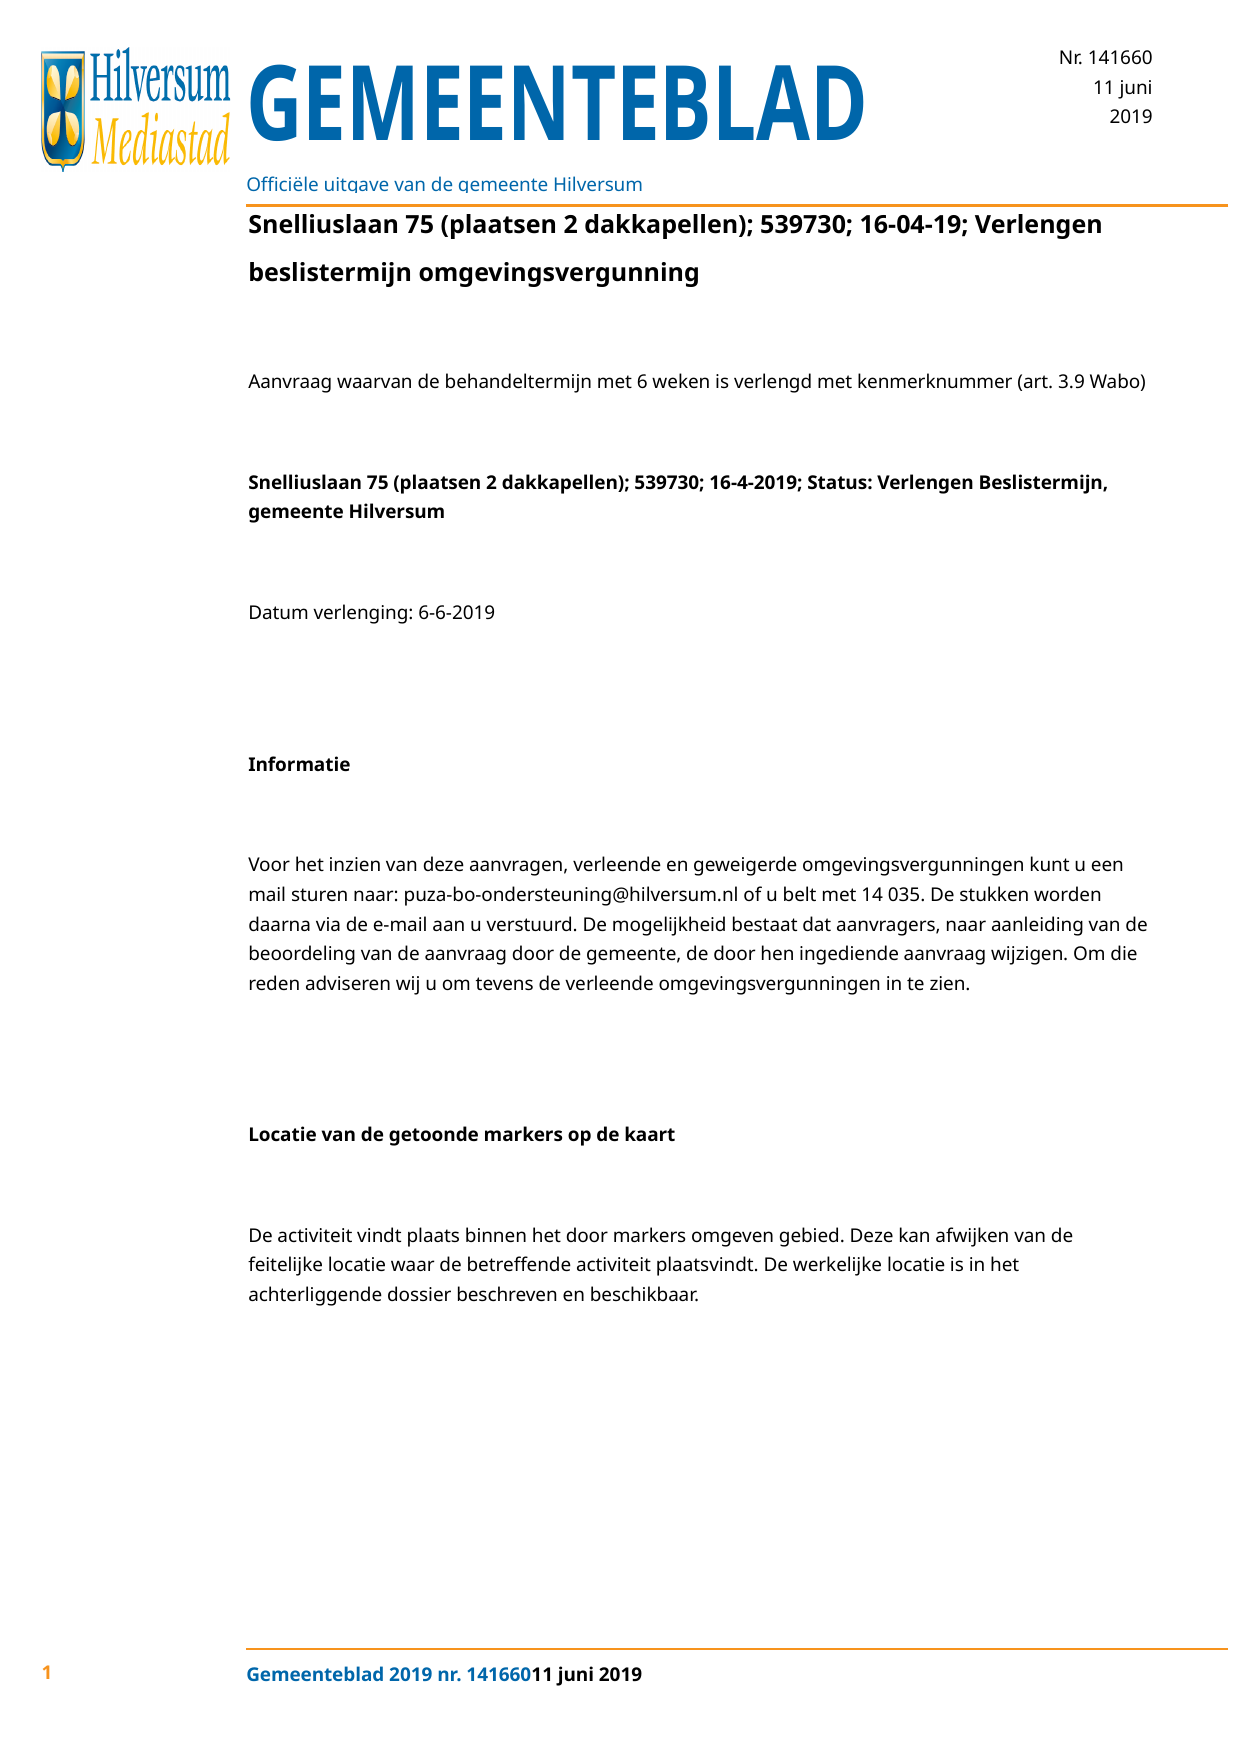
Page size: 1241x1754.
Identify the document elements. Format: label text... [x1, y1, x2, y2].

text Locatie van de getoonde markers op de kaart [248, 1121, 1152, 1147]
text Snelliuslaan 75 (plaatsen 2 dakkapellen); 539730; 16-4-2019; Status: Verlengen Beslistermijn, gemeente Hilversum [248, 469, 1152, 524]
text Informatie [248, 751, 1152, 777]
text Aanvraag waarvan de behandeltermijn met 6 weken is verlengd met kenmerknummer (art. 3.9 Wabo) [248, 368, 1152, 394]
picture [41, 47, 231, 172]
text Voor het inzien van deze aanvragen, verleende en geweigerde omgevingsvergunningen kunt u een mail sturen naar: puza-bo-ondersteuning@hilversum.nl of u belt met 14 035. De stukken worden daarna via de e-mail aan u verstuurd. De mogelijkheid bestaat dat aanvragers, naar aanleiding van de beoordeling van de aanvraag door de gemeente, de door hen ingediende aanvraag wijzigen. Om die reden adviseren wij u om tevens de verleende omgevingsvergunningen in te zien. [248, 852, 1152, 996]
text Snelliuslaan 75 (plaatsen 2 dakkapellen); 539730; 16-04-19; Verlengen beslistermijn omgevingsvergunning [248, 207, 1152, 288]
text De activiteit vindt plaats binnen het door markers omgeven gebied. Deze kan afwijken van de feitelijke locatie waar de betreffende activiteit plaatsvindt. De werkelijke locatie is in het achterliggende dossier beschreven en beschikbaar. [248, 1222, 1152, 1307]
text Datum verlenging: 6-6-2019 [248, 599, 1152, 625]
